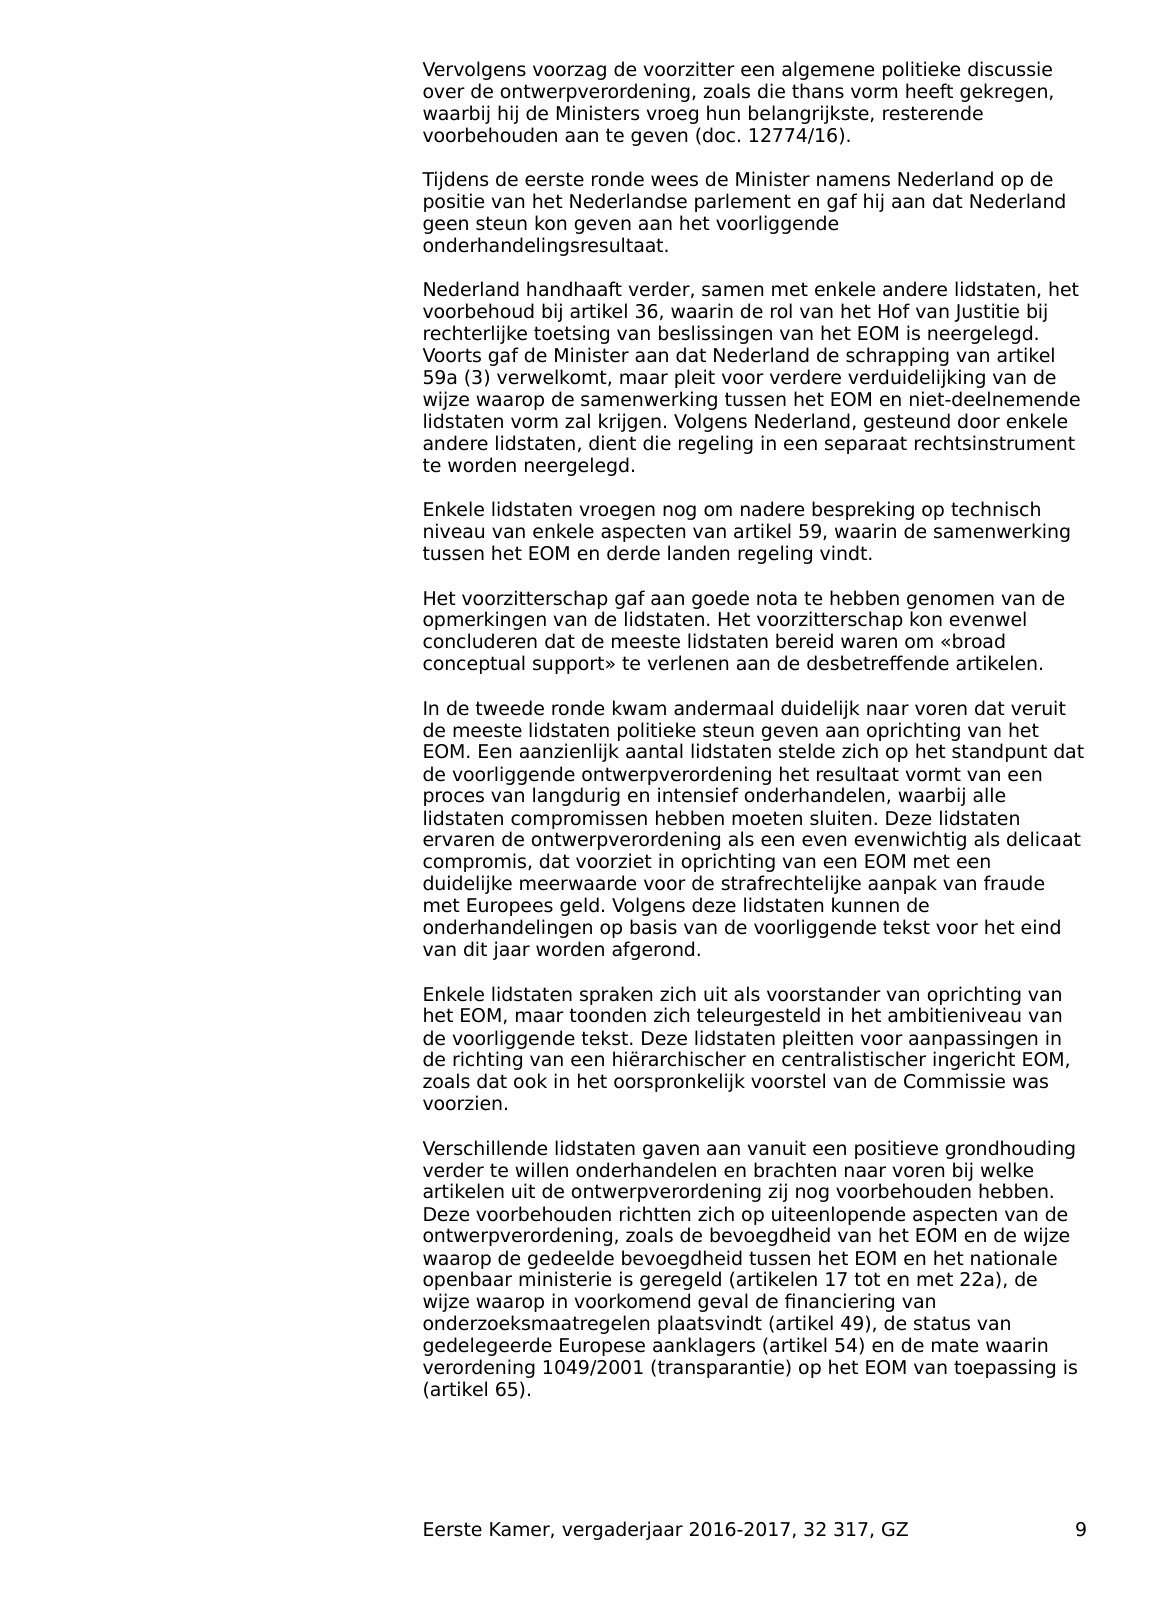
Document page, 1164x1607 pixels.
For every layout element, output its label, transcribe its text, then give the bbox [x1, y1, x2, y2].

text Verschillende lidstaten gaven aan vanuit een positieve grondhouding verder te willen onderhandelen en brachten naar voren bij welke artikelen uit de ontwerpverordening zij nog voorbehouden hebben. Deze voorbehouden richtten zich op uiteenlopende aspecten van de ontwerpverordening, zoals de bevoegdheid van het EOM en de wijze waarop de gedeelde bevoegdheid tussen het EOM en het nationale openbaar ministerie is geregeld (artikelen 17 tot en met 22a), de wijze waarop in voorkomend geval de financiering van onderzoeksmaatregelen plaatsvindt (artikel 49), de status van gedelegeerde Europese aanklagers (artikel 54) en de mate waarin verordening 1049/2001 (transparantie) op het EOM van toepassing is (artikel 65). [422, 1137, 1087, 1401]
text Enkele lidstaten vroegen nog om nadere bespreking op technisch niveau van enkele aspecten van artikel 59, waarin de samenwerking tussen het EOM en derde landen regeling vindt. [422, 499, 1087, 565]
text Enkele lidstaten spraken zich uit als voorstander van oprichting van het EOM, maar toonden zich teleurgesteld in het ambitieniveau van de voorliggende tekst. Deze lidstaten pleitten voor aanpassingen in de richting van een hiërarchischer en centralistischer ingericht EOM, zoals dat ook in het oorspronkelijk voorstel van de Commissie was voorzien. [422, 983, 1087, 1115]
text In de tweede ronde kwam andermaal duidelijk naar voren dat veruit de meeste lidstaten politieke steun geven aan oprichting van het EOM. Een aanzienlijk aantal lidstaten stelde zich op het standpunt dat de voorliggende ontwerpverordening het resultaat vormt van een proces van langdurig en intensief onderhandelen, waarbij alle lidstaten compromissen hebben moeten sluiten. Deze lidstaten ervaren de ontwerpverordening als een even evenwichtig als delicaat compromis, dat voorziet in oprichting van een EOM met een duidelijke meerwaarde voor de strafrechtelijke aanpak van fraude met Europees geld. Volgens deze lidstaten kunnen de onderhandelingen op basis van de voorliggende tekst voor het eind van dit jaar worden afgerond. [422, 697, 1087, 961]
text Vervolgens voorzag de voorzitter een algemene politieke discussie over de ontwerpverordening, zoals die thans vorm heeft gekregen, waarbij hij de Ministers vroeg hun belangrijkste, resterende voorbehouden aan te geven (doc. 12774/16). [422, 59, 1087, 147]
text Nederland handhaaft verder, samen met enkele andere lidstaten, het voorbehoud bij artikel 36, waarin de rol van het Hof van Justitie bij rechterlijke toetsing van beslissingen van het EOM is neergelegd. Voorts gaf de Minister aan dat Nederland de schrapping van artikel 59a (3) verwelkomt, maar pleit voor verdere verduidelijking van de wijze waarop de samenwerking tussen het EOM en niet-deelnemende lidstaten vorm zal krijgen. Volgens Nederland, gesteund door enkele andere lidstaten, dient die regeling in een separaat rechtsinstrument te worden neergelegd. [422, 279, 1087, 477]
text Tijdens de eerste ronde wees de Minister namens Nederland op de positie van het Nederlandse parlement en gaf hij aan dat Nederland geen steun kon geven aan het voorliggende onderhandelingsresultaat. [422, 169, 1087, 257]
text Het voorzitterschap gaf aan goede nota te hebben genomen van de opmerkingen van de lidstaten. Het voorzitterschap kon evenwel concluderen dat de meeste lidstaten bereid waren om «broad conceptual support» te verlenen aan de desbetreffende artikelen. [422, 587, 1087, 675]
